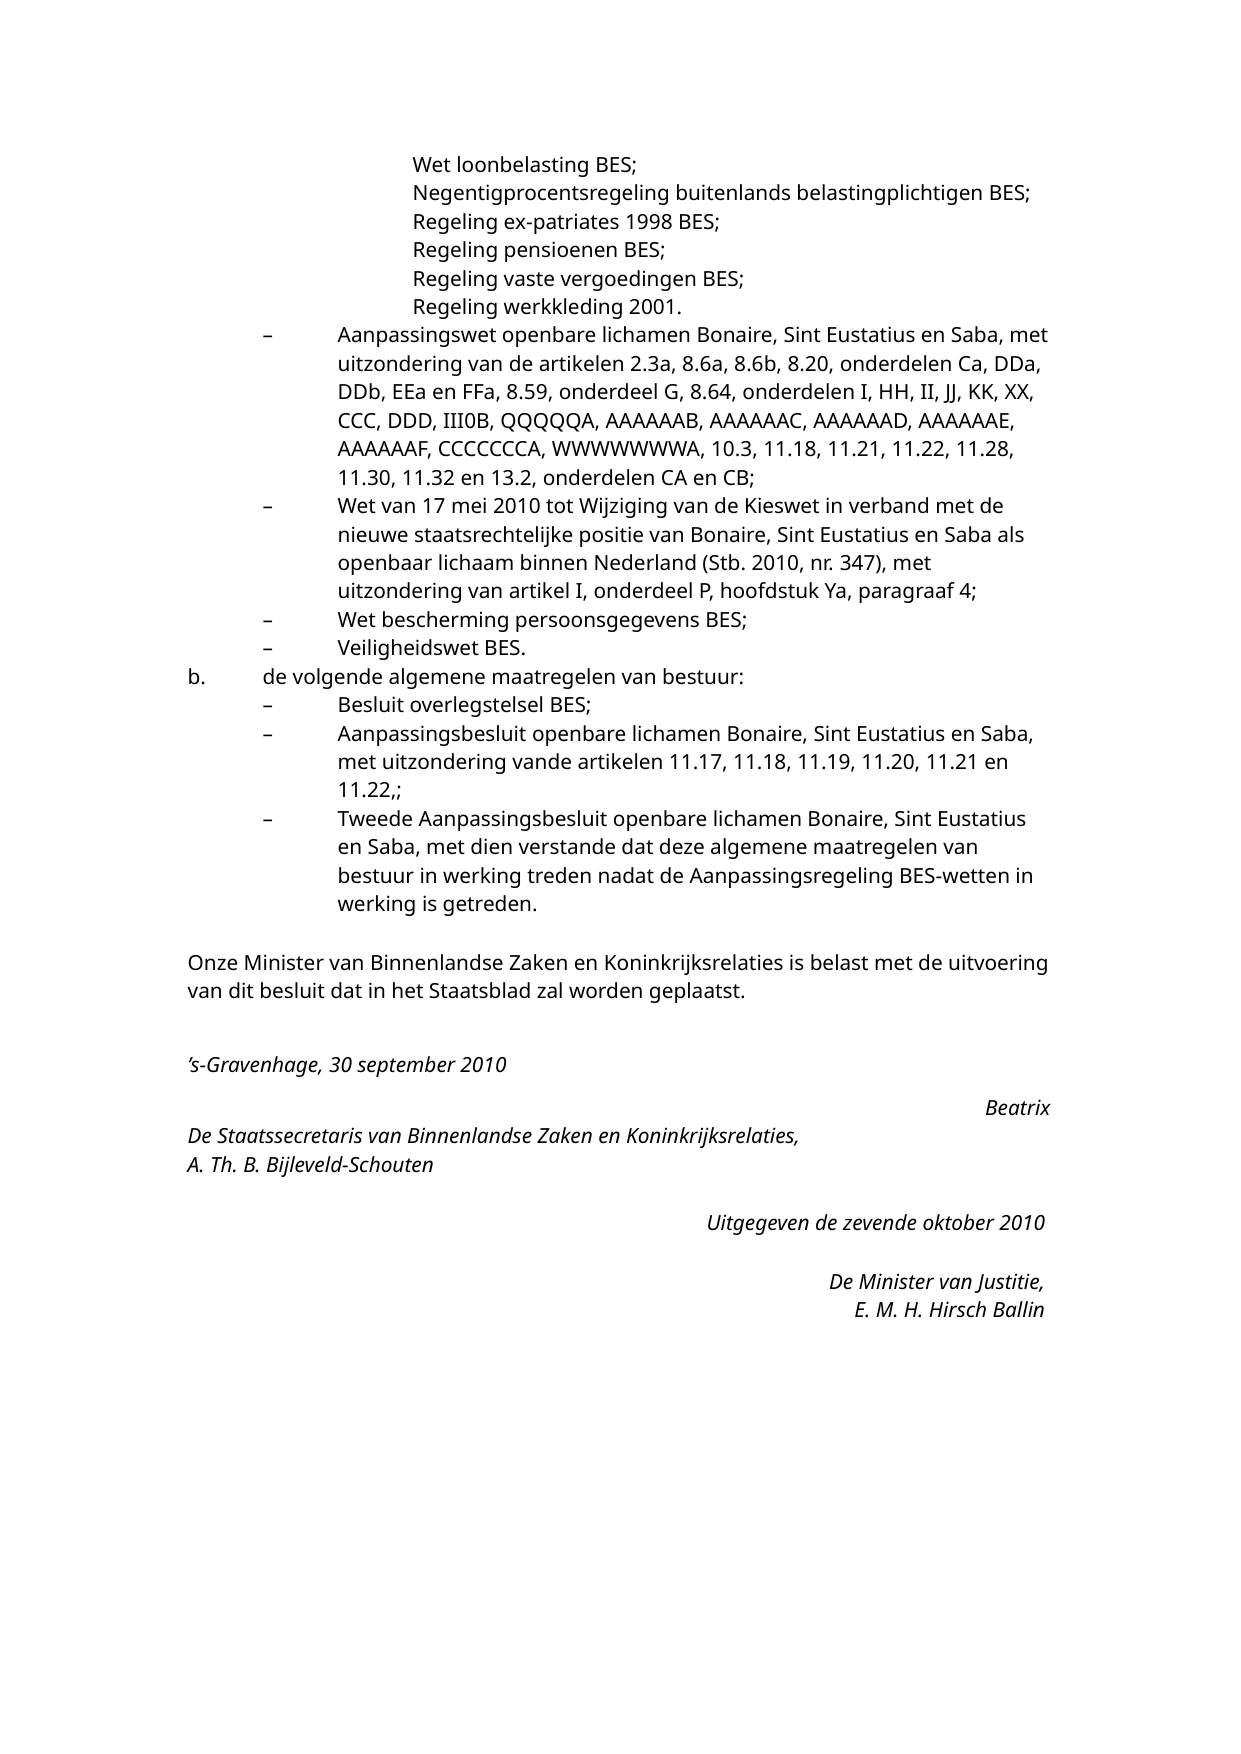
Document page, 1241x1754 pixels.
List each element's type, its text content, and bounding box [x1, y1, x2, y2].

text ’s-Gravenhage, 30 september 2010 [187, 1050, 1053, 1078]
list Veiligheidswet BES. [262, 633, 1053, 662]
list Aanpassingswet openbare lichamen Bonaire, Sint Eustatius en Saba, met uitzondering van de artikelen 2.3a, 8.6a, 8.6b, 8.20, onderdelen Ca, DDa, DDb, EEa en FFa, 8.59, onderdeel G, 8.64, onderdelen I, HH, II, JJ, KK, XX, CCC, DDD, III0B, QQQQQA, AAAAAAB, AAAAAAC, AAAAAAD, AAAAAAE, AAAAAAF, CCCCCCCA, WWWWWWWA, 10.3, 11.18, 11.21, 11.22, 11.28, 11.30, 11.32 en 13.2, onderdelen CA en CB; [262, 321, 1053, 491]
text Beatrix [187, 1093, 1053, 1122]
list Besluit overlegstelsel BES; [262, 690, 1053, 719]
list Regeling pensioenen BES; [337, 235, 1053, 264]
text A. Th. B. Bijleveld-Schouten [187, 1150, 1053, 1178]
list Regeling vaste vergoedingen BES; [337, 264, 1053, 292]
list Wet loonbelasting BES; [337, 150, 1053, 178]
list Aanpassingsbesluit openbare lichamen Bonaire, Sint Eustatius en Saba, met uitzondering vande artikelen 11.17, 11.18, 11.19, 11.20, 11.21 en 11.22,; [262, 719, 1053, 804]
text Onze Minister van Binnenlandse Zaken en Koninkrijksrelaties is belast met de uitvoering van dit besluit dat in het Staatsblad zal worden geplaatst. [187, 948, 1053, 1005]
list Wet bescherming persoonsgegevens BES; [262, 605, 1053, 633]
text Uitgegeven de zevende oktober 2010 [187, 1208, 1053, 1237]
list Tweede Aanpassingsbesluit openbare lichamen Bonaire, Sint Eustatius en Saba, met dien verstande dat deze algemene maatregelen van bestuur in werking treden nadat de Aanpassingsregeling BES-wetten in werking is getreden. [262, 804, 1053, 918]
list Regeling werkkleding 2001. [337, 292, 1053, 321]
text E. M. H. Hirsch Ballin [187, 1295, 1053, 1324]
list Negentigprocentsregeling buitenlands belastingplichtigen BES; [337, 178, 1053, 207]
list Wet van 17 mei 2010 tot Wijziging van de Kieswet in verband met de nieuwe staatsrechtelijke positie van Bonaire, Sint Eustatius en Saba als openbaar lichaam binnen Nederland (Stb. 2010, nr. 347), met uitzondering van artikel I, onderdeel P, hoofdstuk Ya, paragraaf 4; [262, 491, 1053, 605]
text De Staatssecretaris van Binnenlandse Zaken en Koninkrijksrelaties, [187, 1122, 1053, 1150]
list Regeling ex-patriates 1998 BES; [337, 207, 1053, 235]
list de volgende algemene maatregelen van bestuur: [187, 662, 1053, 690]
text De Minister van Justitie, [187, 1267, 1053, 1295]
